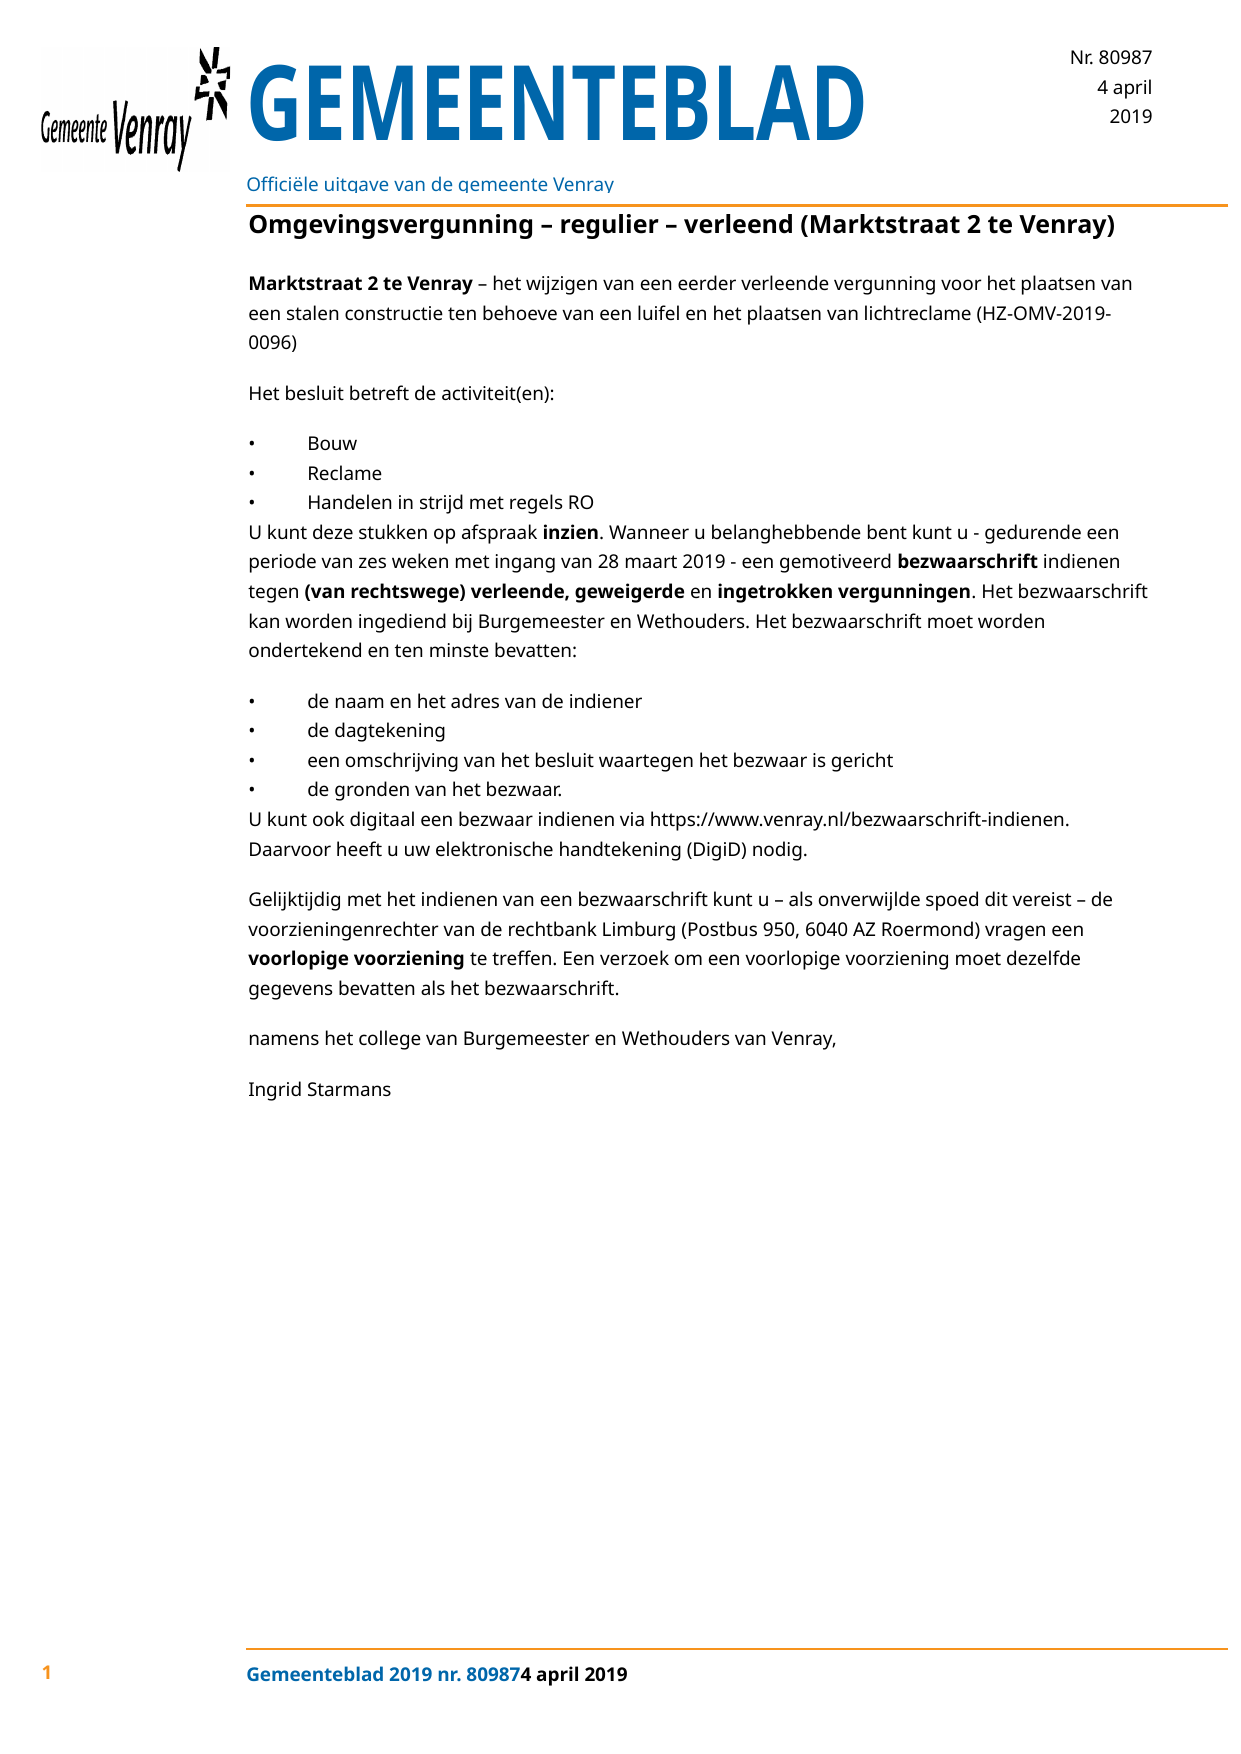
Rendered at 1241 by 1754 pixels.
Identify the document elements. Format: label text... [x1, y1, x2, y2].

text Het besluit betreft de activiteit(en): [248, 380, 1152, 406]
list de dagtekening [248, 717, 1152, 743]
list de gronden van het bezwaar. [248, 777, 1152, 802]
text U kunt deze stukken op afspraak inzien. Wanneer u belanghebbende bent kunt u - gedurende een periode van zes weken met ingang van 28 maart 2019 - een gemotiveerd bezwaarschrift indienen tegen (van rechtswege) verleende, geweigerde en ingetrokken vergunningen. Het bezwaarschrift kan worden ingediend bij Burgemeester en Wethouders. Het bezwaarschrift moet worden ondertekend en ten minste bevatten: [248, 519, 1152, 663]
list een omschrijving van het besluit waartegen het bezwaar is gericht [248, 747, 1152, 773]
list Reclame [248, 460, 1152, 486]
text Gelijktijdig met het indienen van een bezwaarschrift kunt u – als onverwijlde spoed dit vereist – de voorzieningenrechter van de rechtbank Limburg (Postbus 950, 6040 AZ Roermond) vragen een voorlopige voorziening te treffen. Een verzoek om een voorlopige voorziening moet dezelfde gegevens bevatten als het bezwaarschrift. [248, 886, 1152, 1001]
text Omgevingsvergunning – regulier – verleend (Marktstraat 2 te Venray) [248, 207, 1152, 241]
text U kunt ook digitaal een bezwaar indienen via https://www.venray.nl/bezwaarschrift-indienen. Daarvoor heeft u uw elektronische handtekening (DigiD) nodig. [248, 806, 1152, 861]
list de naam en het adres van de indiener [248, 688, 1152, 713]
text Ingrid Starmans [248, 1076, 1152, 1101]
picture [41, 47, 231, 172]
list Bouw [248, 430, 1152, 456]
text namens het college van Burgemeester en Wethouders van Venray, [248, 1025, 1152, 1051]
text Marktstraat 2 te Venray – het wijzigen van een eerder verleende vergunning voor het plaatsen van een stalen constructie ten behoeve van een luifel en het plaatsen van lichtreclame (HZ-OMV-2019-0096) [248, 270, 1152, 355]
list Handelen in strijd met regels RO [248, 489, 1152, 515]
